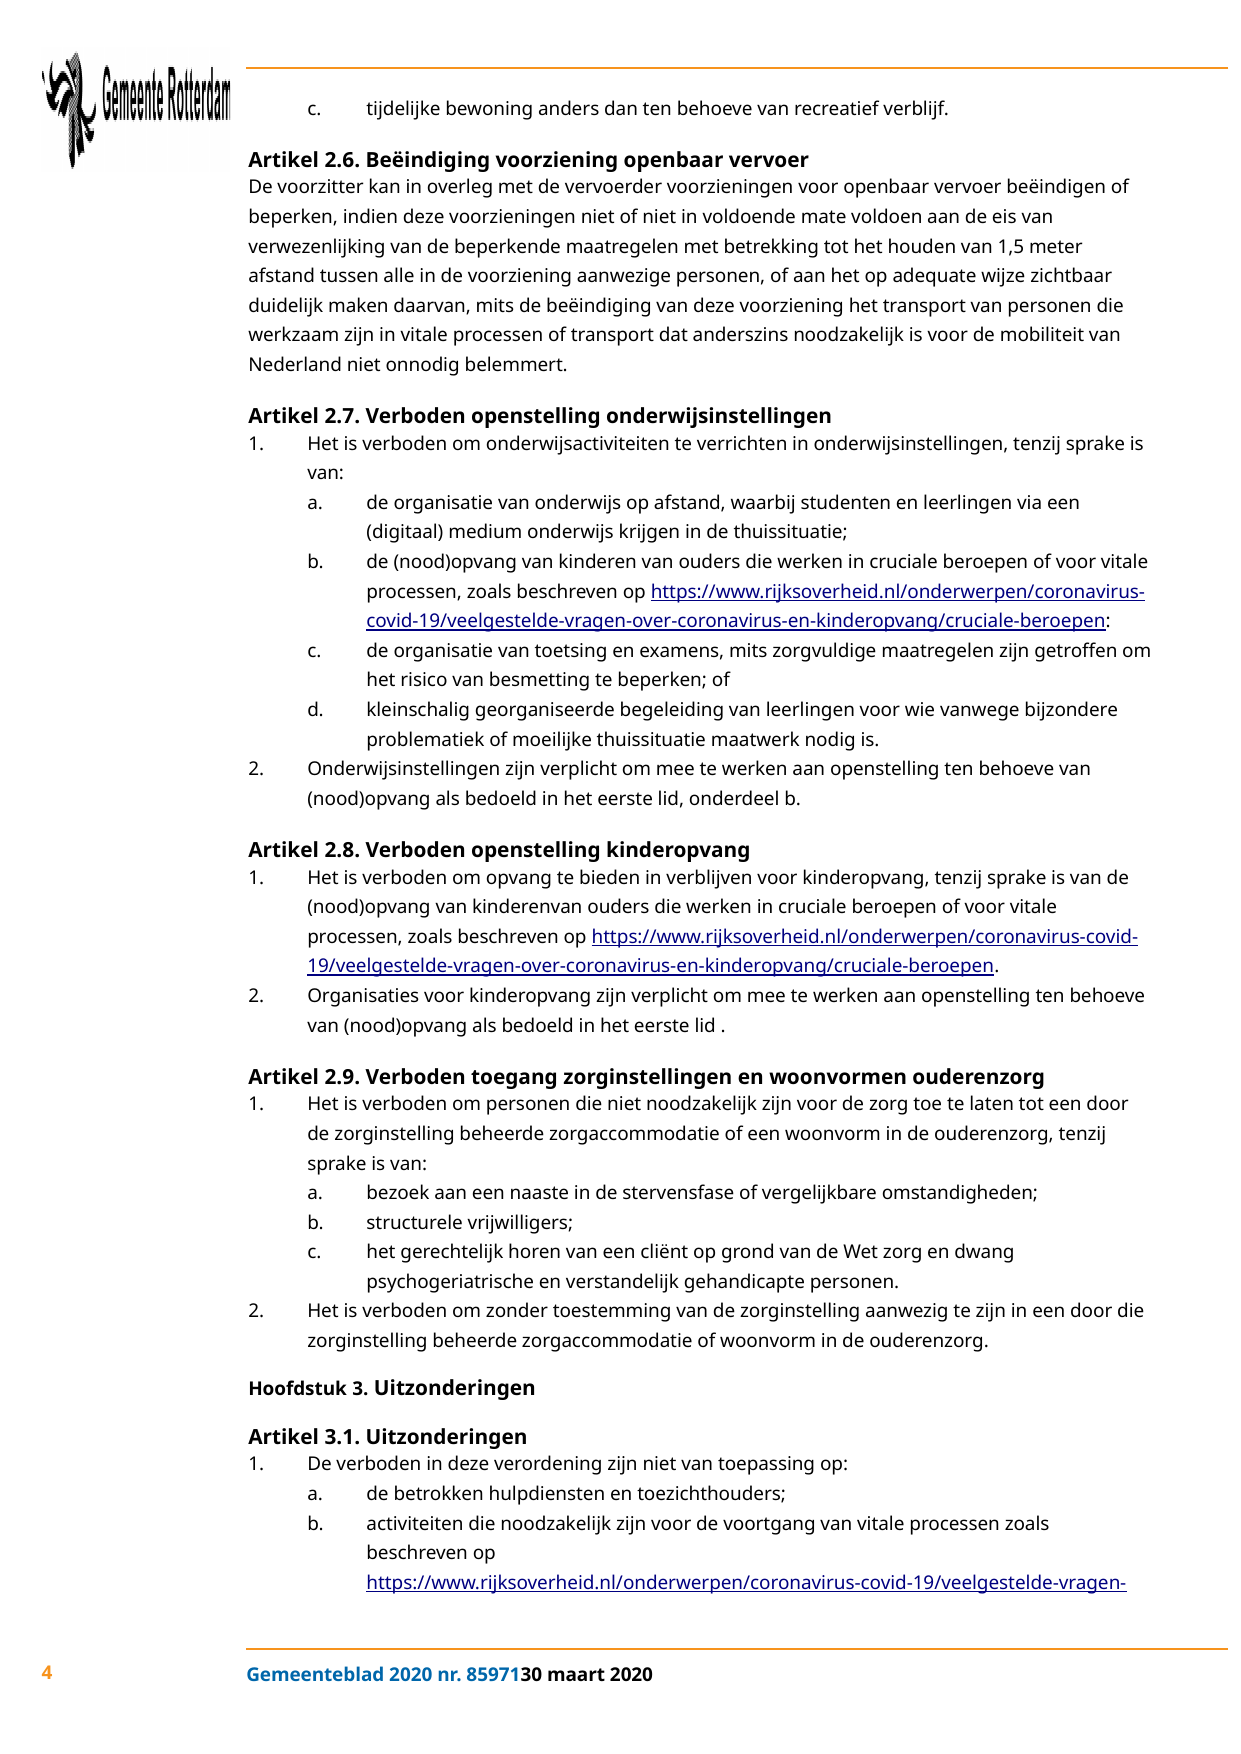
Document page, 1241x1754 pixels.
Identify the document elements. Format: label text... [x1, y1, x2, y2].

text Hoofdstuk 3. Uitzonderingen [248, 1373, 1152, 1401]
list tijdelijke bewoning anders dan ten behoeve van recreatief verblijf. [307, 95, 1152, 121]
list De verboden in deze verordening zijn niet van toepassing op: [248, 1451, 1152, 1476]
list Het is verboden om personen die niet noodzakelijk zijn voor de zorg toe te laten tot een door de zorginstelling beheerde zorgaccommodatie of een woonvorm in de ouderenzorg, tenzij sprake is van: [248, 1091, 1152, 1176]
list Het is verboden om zonder toestemming van de zorginstelling aanwezig te zijn in een door die zorginstelling beheerde zorgaccommodatie of woonvorm in de ouderenzorg. [248, 1298, 1152, 1353]
list Onderwijsinstellingen zijn verplicht om mee te werken aan openstelling ten behoeve van (nood)opvang als bedoeld in het eerste lid, onderdeel b. [248, 755, 1152, 811]
text Artikel 3.1. Uitzonderingen [248, 1422, 1152, 1451]
list structurele vrijwilligers; [307, 1209, 1152, 1235]
picture [41, 47, 231, 172]
list de betrokken hulpdiensten en toezichthouders; [307, 1480, 1152, 1506]
list de (nood)opvang van kinderen van ouders die werken in cruciale beroepen of voor vitale processen, zoals beschreven op https://www.rijksoverheid.nl/onderwerpen/coronavirus-covid-19/veelgestelde-vragen-over-coronavirus-en-kinderopvang/cruciale-beroepen: [307, 548, 1152, 633]
list Het is verboden om onderwijsactiviteiten te verrichten in onderwijsinstellingen, tenzij sprake is van: [248, 430, 1152, 485]
list het gerechtelijk horen van een cliënt op grond van de Wet zorg en dwang psychogeriatrische en verstandelijk gehandicapte personen. [307, 1238, 1152, 1294]
text Artikel 2.9. Verboden toegang zorginstellingen en woonvormen ouderenzorg [248, 1062, 1152, 1091]
list Organisaties voor kinderopvang zijn verplicht om mee te werken aan openstelling ten behoeve van (nood)opvang als bedoeld in het eerste lid . [248, 982, 1152, 1037]
text Artikel 2.7. Verboden openstelling onderwijsinstellingen [248, 402, 1152, 430]
list activiteiten die noodzakelijk zijn voor de voortgang van vitale processen zoals beschreven op https://www.rijksoverheid.nl/onderwerpen/coronavirus-covid-19/veelgestelde-vragen- [307, 1510, 1152, 1595]
list Het is verboden om opvang te bieden in verblijven voor kinderopvang, tenzij sprake is van de (nood)opvang van kinderenvan ouders die werken in cruciale beroepen of voor vitale processen, zoals beschreven op https://www.rijksoverheid.nl/onderwerpen/coronavirus-covid-19/veelgestelde-vragen-over-coronavirus-en-kinderopvang/cruciale-beroepen. [248, 864, 1152, 978]
list bezoek aan een naaste in de stervensfase of vergelijkbare omstandigheden; [307, 1179, 1152, 1205]
list kleinschalig georganiseerde begeleiding van leerlingen voor wie vanwege bijzondere problematiek of moeilijke thuissituatie maatwerk nodig is. [307, 696, 1152, 752]
list de organisatie van toetsing en examens, mits zorgvuldige maatregelen zijn getroffen om het risico van besmetting te beperken; of [307, 637, 1152, 692]
text Artikel 2.6. Beëindiging voorziening openbaar vervoer [248, 145, 1152, 174]
text De voorzitter kan in overleg met de vervoerder voorzieningen voor openbaar vervoer beëindigen of beperken, indien deze voorzieningen niet of niet in voldoende mate voldoen aan de eis van verwezenlijking van de beperkende maatregelen met betrekking tot het houden van 1,5 meter afstand tussen alle in de voorziening aanwezige personen, of aan het op adequate wijze zichtbaar duidelijk maken daarvan, mits de beëindiging van deze voorziening het transport van personen die werkzaam zijn in vitale processen of transport dat anderszins noodzakelijk is voor de mobiliteit van Nederland niet onnodig belemmert. [248, 174, 1152, 377]
text Artikel 2.8. Verboden openstelling kinderopvang [248, 835, 1152, 864]
list de organisatie van onderwijs op afstand, waarbij studenten en leerlingen via een (digitaal) medium onderwijs krijgen in de thuissituatie; [307, 489, 1152, 544]
